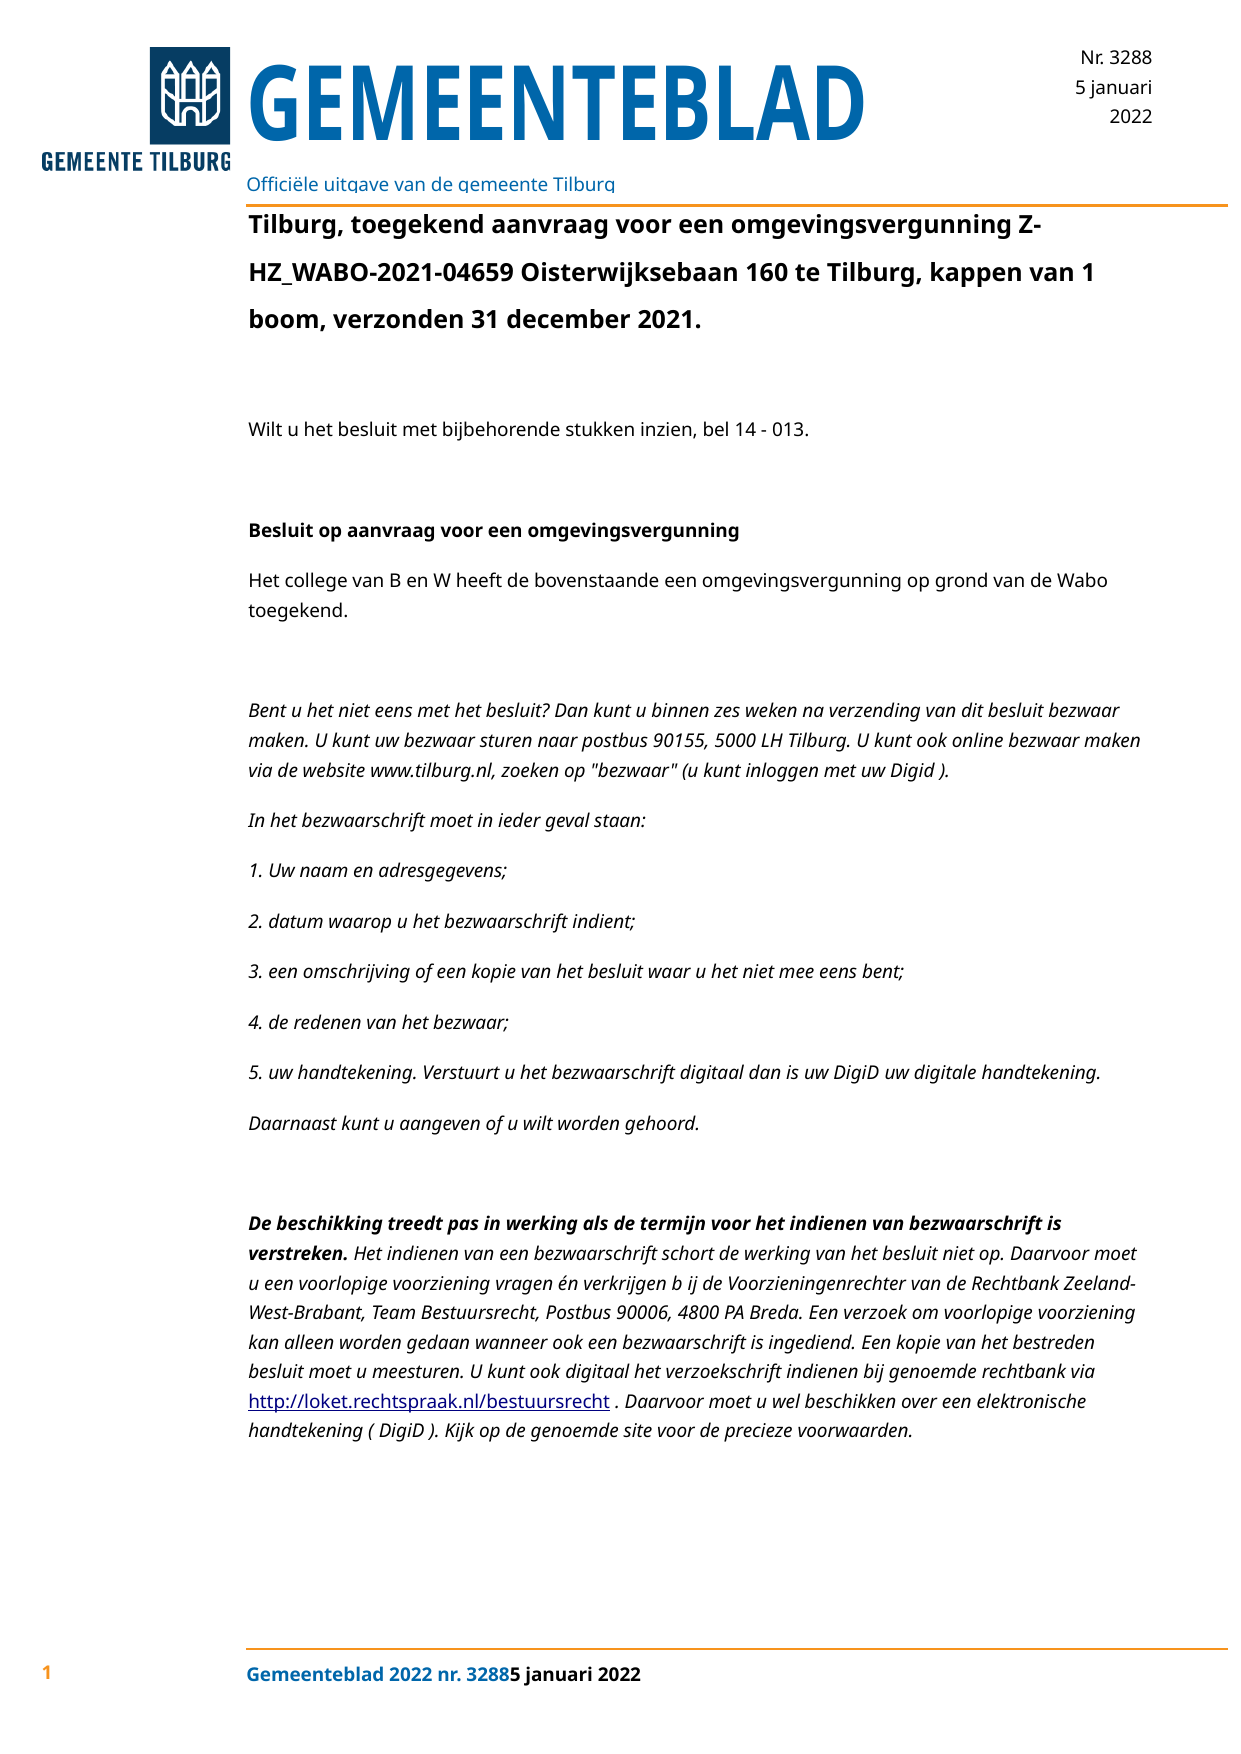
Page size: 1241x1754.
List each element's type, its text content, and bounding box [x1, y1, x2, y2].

text 4. de redenen van het bezwaar; [248, 1009, 1152, 1034]
text De beschikking treedt pas in werking als de termijn voor het indienen van bezwaarschrift is verstreken. Het indienen van een bezwaarschrift schort de werking van het besluit niet op. Daarvoor moet u een voorlopige voorziening vragen én verkrijgen b ij de Voorzieningenrechter van de Rechtbank Zeeland-West-Brabant, Team Bestuursrecht, Postbus 90006, 4800 PA Breda. Een verzoek om voorlopige voorziening kan alleen worden gedaan wanneer ook een bezwaarschrift is ingediend. Een kopie van het bestreden besluit moet u meesturen. U kunt ook digitaal het verzoekschrift indienen bij genoemde rechtbank via http://loket.rechtspraak.nl/bestuursrecht . Daarvoor moet u wel beschikken over een elektronische handtekening ( DigiD ). Kijk op de genoemde site voor de precieze voorwaarden. [248, 1211, 1152, 1443]
text Wilt u het besluit met bijbehorende stukken inzien, bel 14 - 013. [248, 416, 1152, 442]
text 2. datum waarop u het bezwaarschrift indient; [248, 908, 1152, 934]
text Bent u het niet eens met het besluit? Dan kunt u binnen zes weken na verzending van dit besluit bezwaar maken. U kunt uw bezwaar sturen naar postbus 90155, 5000 LH Tilburg. U kunt ook online bezwaar maken via de website www.tilburg.nl, zoeken op "bezwaar" (u kunt inloggen met uw Digid ). [248, 698, 1152, 782]
text Daarnaast kunt u aangeven of u wilt worden gehoord. [248, 1110, 1152, 1135]
text 5. uw handtekening. Verstuurt u het bezwaarschrift digitaal dan is uw DigiD uw digitale handtekening. [248, 1059, 1152, 1085]
text Het college van B en W heeft de bovenstaande een omgevingsvergunning op grond van de Wabo toegekend. [248, 567, 1152, 622]
picture [41, 47, 231, 172]
text Besluit op aanvraag voor een omgevingsvergunning [248, 517, 1152, 542]
text Tilburg, toegekend aanvraag voor een omgevingsvergunning Z-HZ_WABO-2021-04659 Oisterwijksebaan 160 te Tilburg, kappen van 1 boom, verzonden 31 december 2021. [248, 207, 1152, 336]
text In het bezwaarschrift moet in ieder geval staan: [248, 807, 1152, 833]
text 1. Uw naam en adresgegevens; [248, 858, 1152, 883]
text 3. een omschrijving of een kopie van het besluit waar u het niet mee eens bent; [248, 958, 1152, 984]
